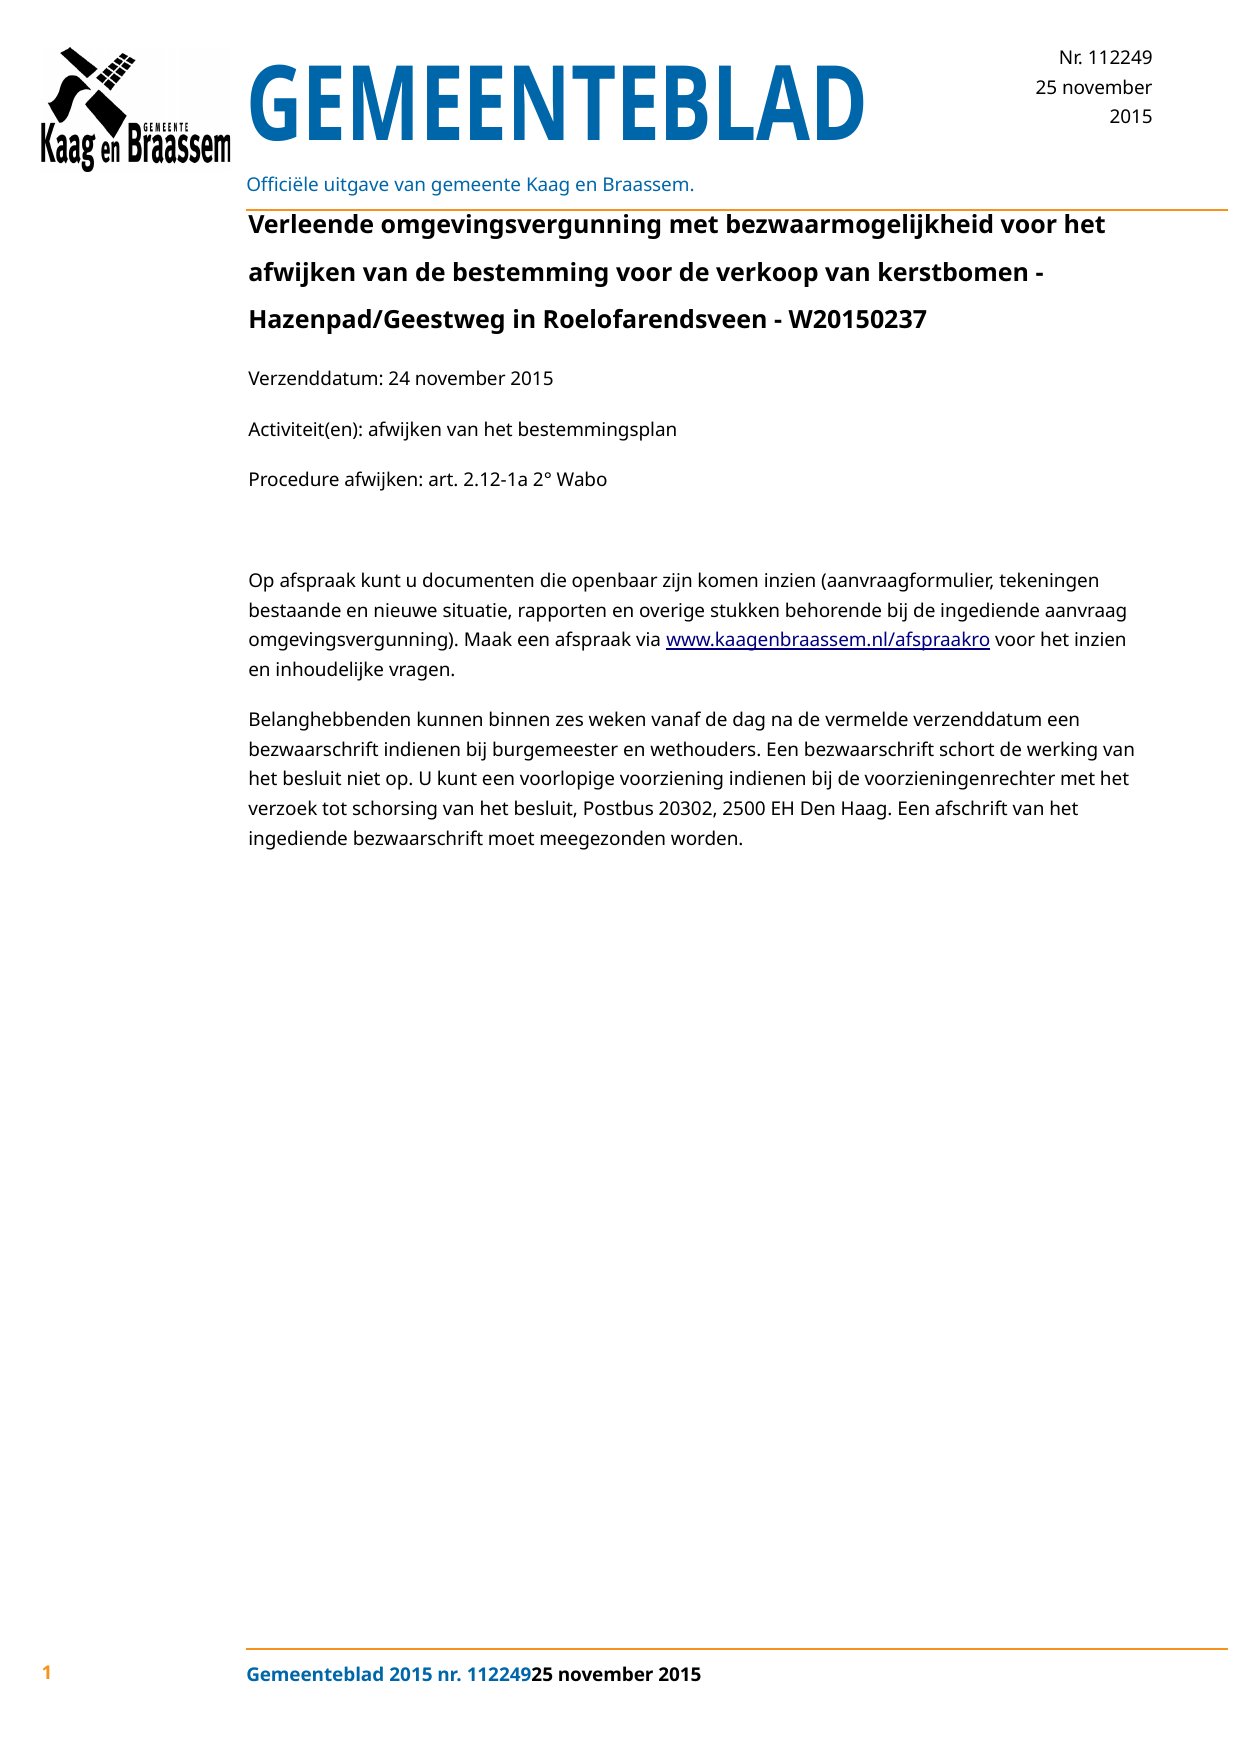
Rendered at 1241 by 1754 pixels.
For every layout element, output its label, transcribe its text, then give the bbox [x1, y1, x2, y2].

text Verleende omgevingsvergunning met bezwaarmogelijkheid voor het afwijken van de bestemming voor de verkoop van kerstbomen - Hazenpad/Geestweg in Roelofarendsveen - W20150237 [248, 211, 1152, 336]
text Procedure afwijken: art. 2.12-1a 2° Wabo [248, 466, 1152, 492]
picture [41, 47, 231, 172]
text Op afspraak kunt u documenten die openbaar zijn komen inzien (aanvraagformulier, tekeningen bestaande en nieuwe situatie, rapporten en overige stukken behorende bij de ingediende aanvraag omgevingsvergunning). Maak een afspraak via www.kaagenbraassem.nl/afspraakro voor het inzien en inhoudelijke vragen. [248, 567, 1152, 682]
text Belanghebbenden kunnen binnen zes weken vanaf de dag na de vermelde verzenddatum een bezwaarschrift indienen bij burgemeester en wethouders. Een bezwaarschrift schort de werking van het besluit niet op. U kunt een voorlopige voorziening indienen bij de voorzieningenrechter met het verzoek tot schorsing van het besluit, Postbus 20302, 2500 EH Den Haag. Een afschrift van het ingediende bezwaarschrift moet meegezonden worden. [248, 706, 1152, 850]
text Activiteit(en): afwijken van het bestemmingsplan [248, 416, 1152, 442]
text Verzenddatum: 24 november 2015 [248, 366, 1152, 391]
